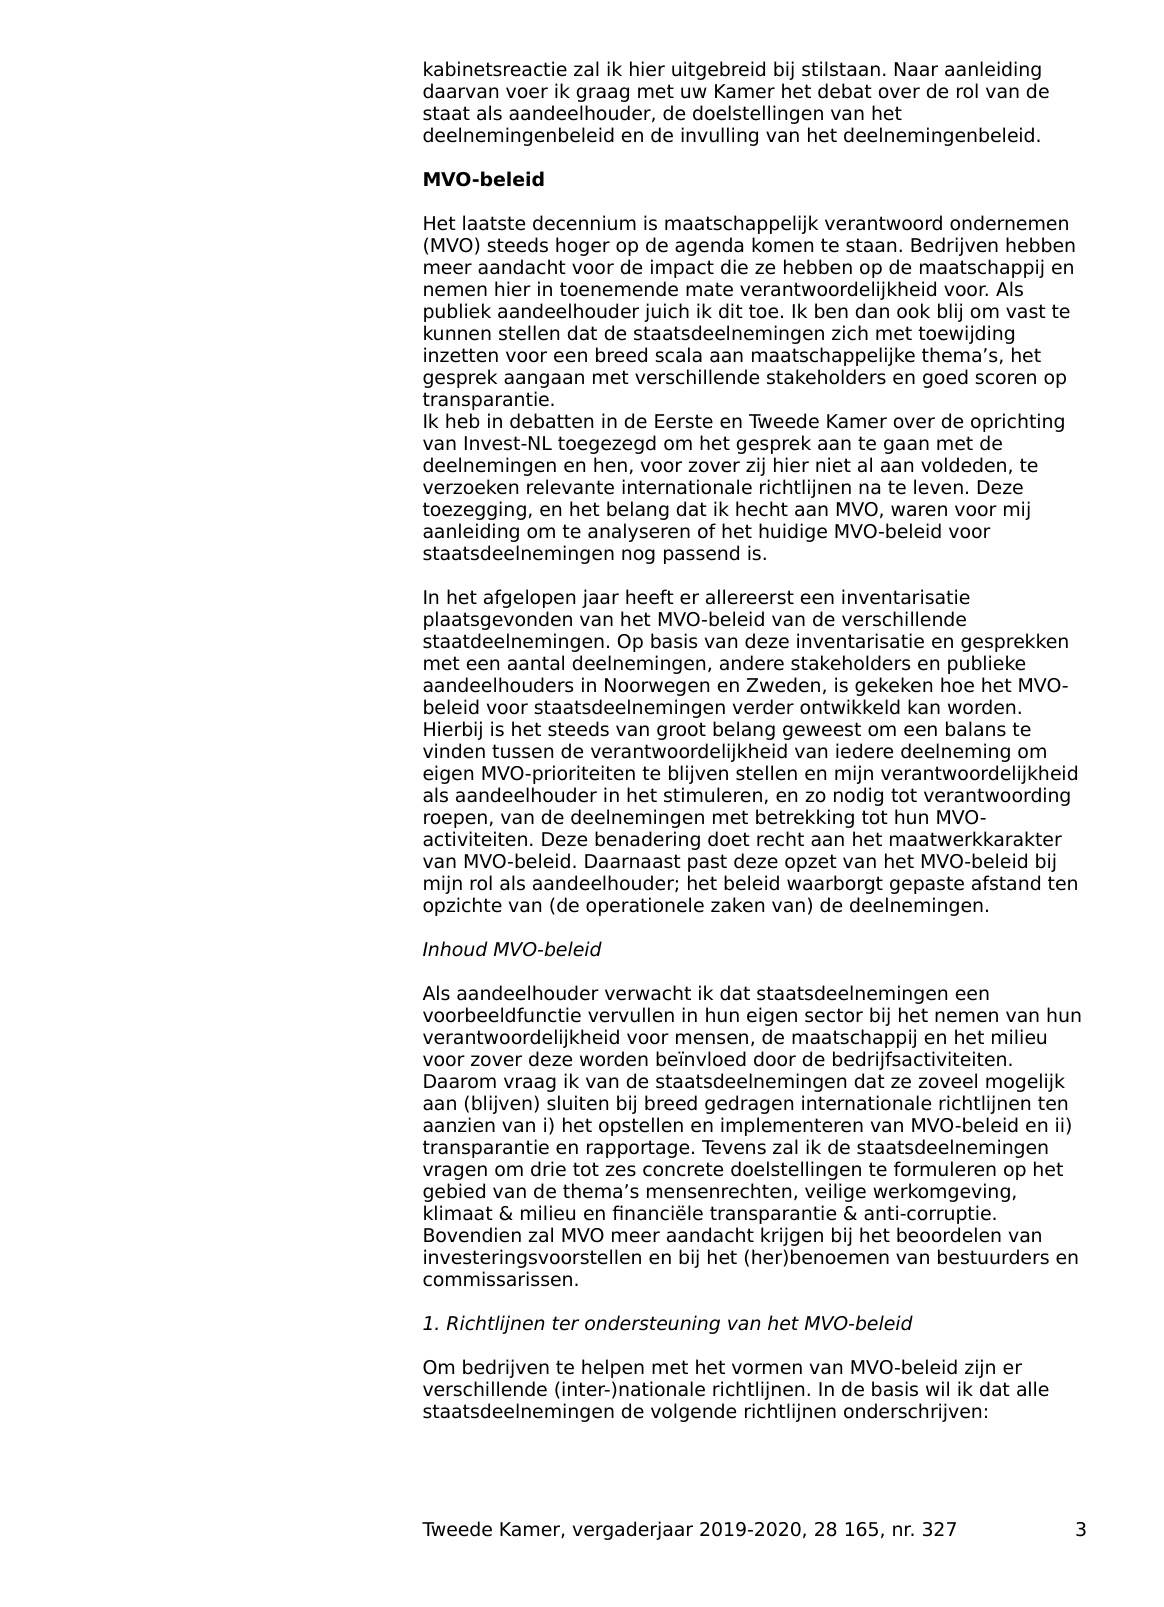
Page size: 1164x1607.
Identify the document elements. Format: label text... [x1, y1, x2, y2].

text In het afgelopen jaar heeft er allereerst een inventarisatie plaatsgevonden van het MVO-beleid van de verschillende staatdeelnemingen. Op basis van deze inventarisatie en gesprekken met een aantal deelnemingen, andere stakeholders en publieke aandeelhouders in Noorwegen en Zweden, is gekeken hoe het MVO-beleid voor staatsdeelnemingen verder ontwikkeld kan worden. Hierbij is het steeds van groot belang geweest om een balans te vinden tussen de verantwoordelijkheid van iedere deelneming om eigen MVO-prioriteiten te blijven stellen en mijn verantwoordelijkheid als aandeelhouder in het stimuleren, en zo nodig tot verantwoording roepen, van de deelnemingen met betrekking tot hun MVO-activiteiten. Deze benadering doet recht aan het maatwerkkarakter van MVO-beleid. Daarnaast past deze opzet van het MVO-beleid bij mijn rol als aandeelhouder; het beleid waarborgt gepaste afstand ten opzichte van (de operationele zaken van) de deelnemingen. [422, 587, 1087, 917]
text kabinetsreactie zal ik hier uitgebreid bij stilstaan. Naar aanleiding daarvan voer ik graag met uw Kamer het debat over de rol van de staat als aandeelhouder, de doelstellingen van het deelnemingenbeleid en de invulling van het deelnemingenbeleid. [422, 59, 1087, 147]
subtitle 1. Richtlijnen ter ondersteuning van het MVO-beleid [422, 1313, 1087, 1335]
subtitle MVO-beleid [422, 169, 1087, 191]
text Om bedrijven te helpen met het vormen van MVO-beleid zijn er verschillende (inter-)nationale richtlijnen. In de basis wil ik dat alle staatsdeelnemingen de volgende richtlijnen onderschrijven: [422, 1357, 1087, 1423]
text Als aandeelhouder verwacht ik dat staatsdeelnemingen een voorbeeldfunctie vervullen in hun eigen sector bij het nemen van hun verantwoordelijkheid voor mensen, de maatschappij en het milieu voor zover deze worden beïnvloed door de bedrijfsactiviteiten. Daarom vraag ik van de staatsdeelnemingen dat ze zoveel mogelijk aan (blijven) sluiten bij breed gedragen internationale richtlijnen ten aanzien van i) het opstellen en implementeren van MVO-beleid en ii) transparantie en rapportage. Tevens zal ik de staatsdeelnemingen vragen om drie tot zes concrete doelstellingen te formuleren op het gebied van de thema’s mensenrechten, veilige werkomgeving, klimaat & milieu en financiële transparantie & anti-corruptie. Bovendien zal MVO meer aandacht krijgen bij het beoordelen van investeringsvoorstellen en bij het (her)benoemen van bestuurders en commissarissen. [422, 983, 1087, 1291]
subtitle Inhoud MVO-beleid [422, 939, 1087, 961]
text Ik heb in debatten in de Eerste en Tweede Kamer over de oprichting van Invest-NL toegezegd om het gesprek aan te gaan met de deelnemingen en hen, voor zover zij hier niet al aan voldeden, te verzoeken relevante internationale richtlijnen na te leven. Deze toezegging, en het belang dat ik hecht aan MVO, waren voor mij aanleiding om te analyseren of het huidige MVO-beleid voor staatsdeelnemingen nog passend is. [422, 411, 1087, 565]
text Het laatste decennium is maatschappelijk verantwoord ondernemen (MVO) steeds hoger op de agenda komen te staan. Bedrijven hebben meer aandacht voor de impact die ze hebben op de maatschappij en nemen hier in toenemende mate verantwoordelijkheid voor. Als publiek aandeelhouder juich ik dit toe. Ik ben dan ook blij om vast te kunnen stellen dat de staatsdeelnemingen zich met toewijding inzetten voor een breed scala aan maatschappelijke thema’s, het gesprek aangaan met verschillende stakeholders en goed scoren op transparantie. [422, 213, 1087, 411]
